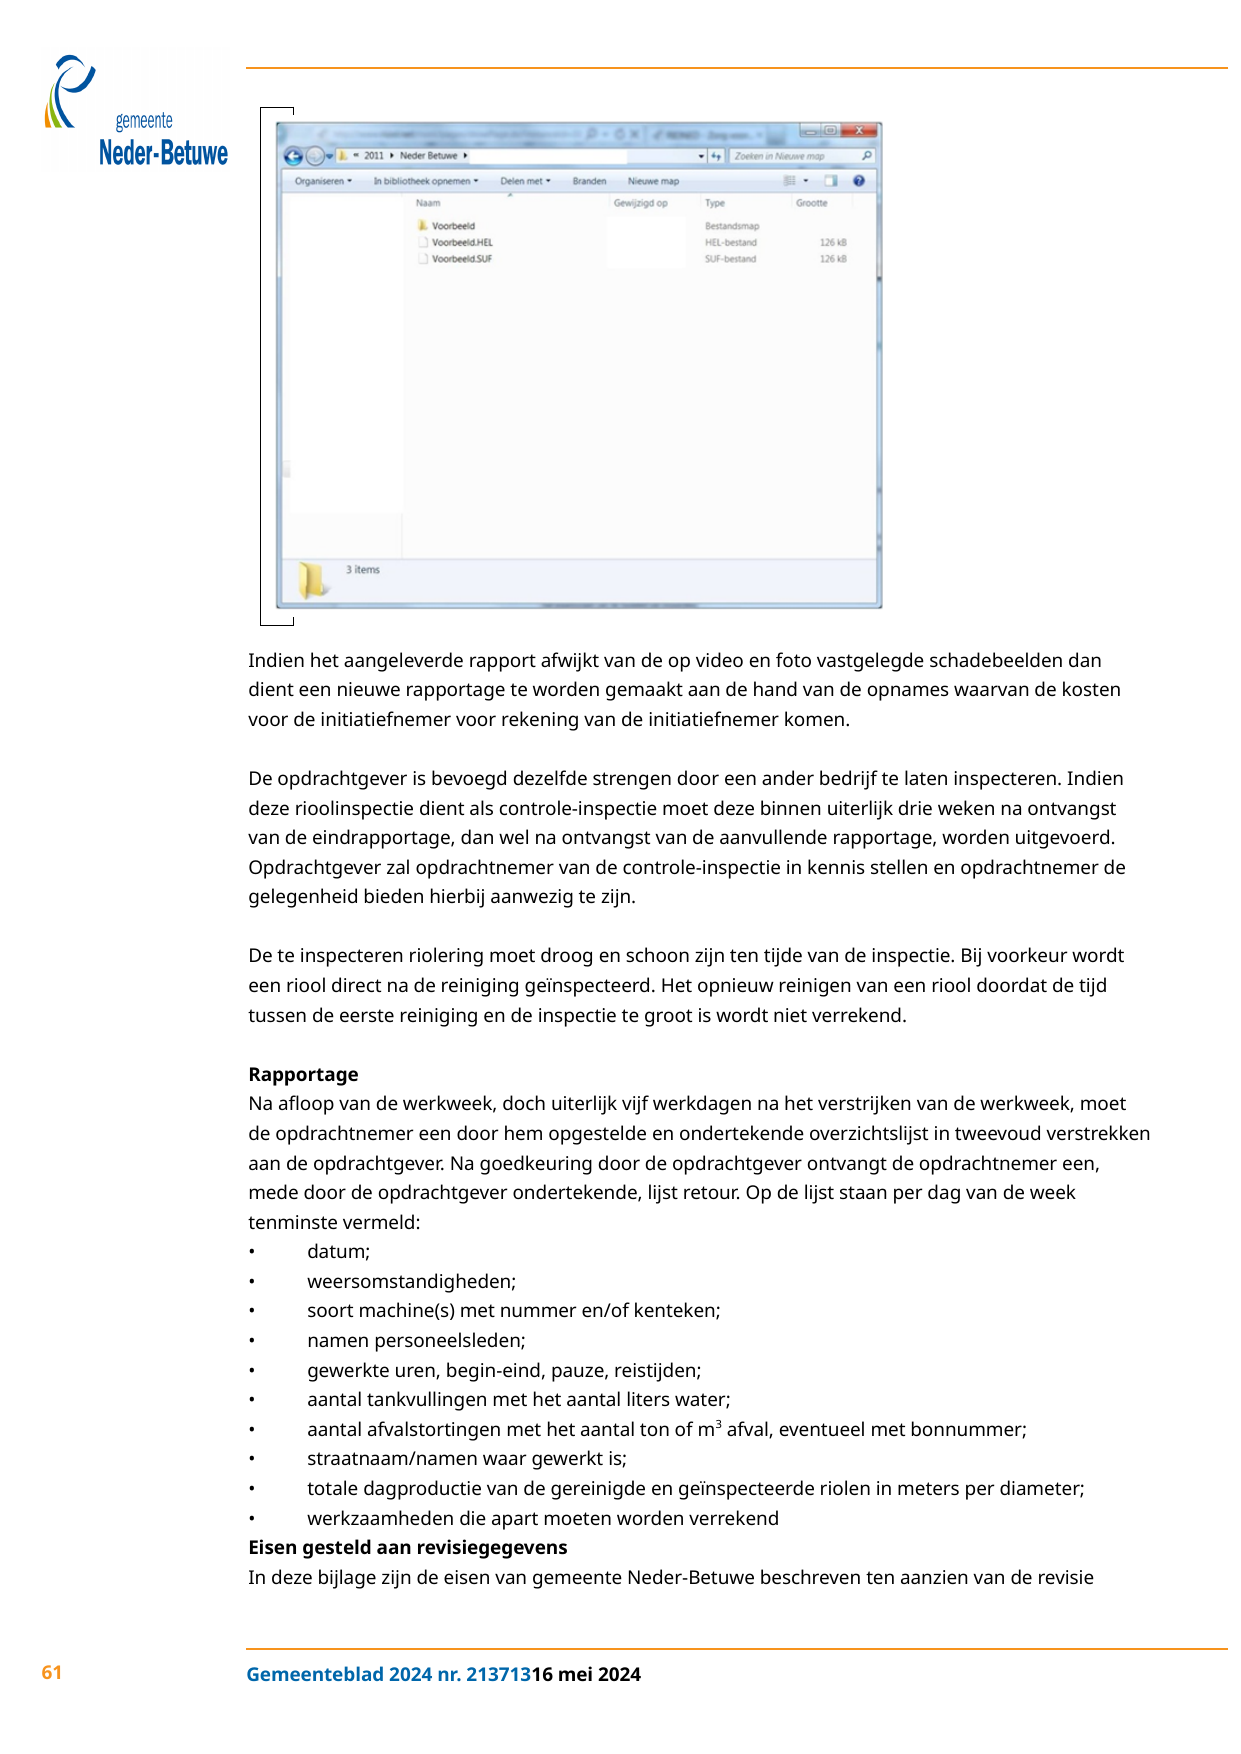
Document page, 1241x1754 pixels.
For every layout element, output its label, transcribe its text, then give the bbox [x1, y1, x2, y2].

list aantal tankvullingen met het aantal liters water; [248, 1386, 1152, 1412]
list datum; [248, 1238, 1152, 1264]
list totale dagproductie van de gereinigde en geïnspecteerde riolen in meters per diameter; [248, 1475, 1152, 1501]
text De te inspecteren riolering moet droog en schoon zijn ten tijde van de inspectie. Bij voorkeur wordt een riool direct na de reiniging geïnspecteerd. Het opnieuw reinigen van een riool doordat de tijd tussen de eerste reiniging en de inspectie te groot is wordt niet verrekend. [248, 943, 1152, 1027]
text De opdrachtgever is bevoegd dezelfde strengen door een ander bedrijf te laten inspecteren. Indien deze rioolinspectie dient als controle-inspectie moet deze binnen uiterlijk drie weken na ontvangst van de eindrapportage, dan wel na ontvangst van de aanvullende rapportage, worden uitgevoerd. Opdrachtgever zal opdrachtnemer van de controle-inspectie in kennis stellen en opdrachtnemer de gelegenheid bieden hierbij aanwezig te zijn. [248, 765, 1152, 909]
text In deze bijlage zijn de eisen van gemeente Neder-Betuwe beschreven ten aanzien van de revisie [248, 1564, 1152, 1589]
list soort machine(s) met nummer en/of kenteken; [248, 1298, 1152, 1323]
picture [268, 115, 913, 617]
picture [41, 47, 231, 172]
text Indien het aangeleverde rapport afwijkt van de op video en foto vastgelegde schadebeelden dan dient een nieuwe rapportage te worden gemaakt aan de hand van de opnames waarvan de kosten voor de initiatiefnemer voor rekening van de initiatiefnemer komen. [248, 647, 1152, 732]
list werkzaamheden die apart moeten worden verrekend [248, 1505, 1152, 1530]
list weersomstandigheden; [248, 1268, 1152, 1294]
list straatnaam/namen waar gewerkt is; [248, 1446, 1152, 1471]
list aantal afvalstortingen met het aantal ton of m3 afval, eventueel met bonnummer; [248, 1416, 1152, 1442]
list namen personeelsleden; [248, 1327, 1152, 1353]
text Rapportage [248, 1061, 1152, 1087]
list gewerkte uren, begin-eind, pauze, reistijden; [248, 1357, 1152, 1382]
text Eisen gesteld aan revisiegegevens [248, 1534, 1152, 1560]
text Na afloop van de werkweek, doch uiterlijk vijf werkdagen na het verstrijken van de werkweek, moet de opdrachtnemer een door hem opgestelde en ondertekende overzichtslijst in tweevoud verstrekken aan de opdrachtgever. Na goedkeuring door de opdrachtgever ontvangt de opdrachtnemer een, mede door de opdrachtgever ondertekende, lijst retour. Op de lijst staan per dag van de week tenminste vermeld: [248, 1091, 1152, 1234]
